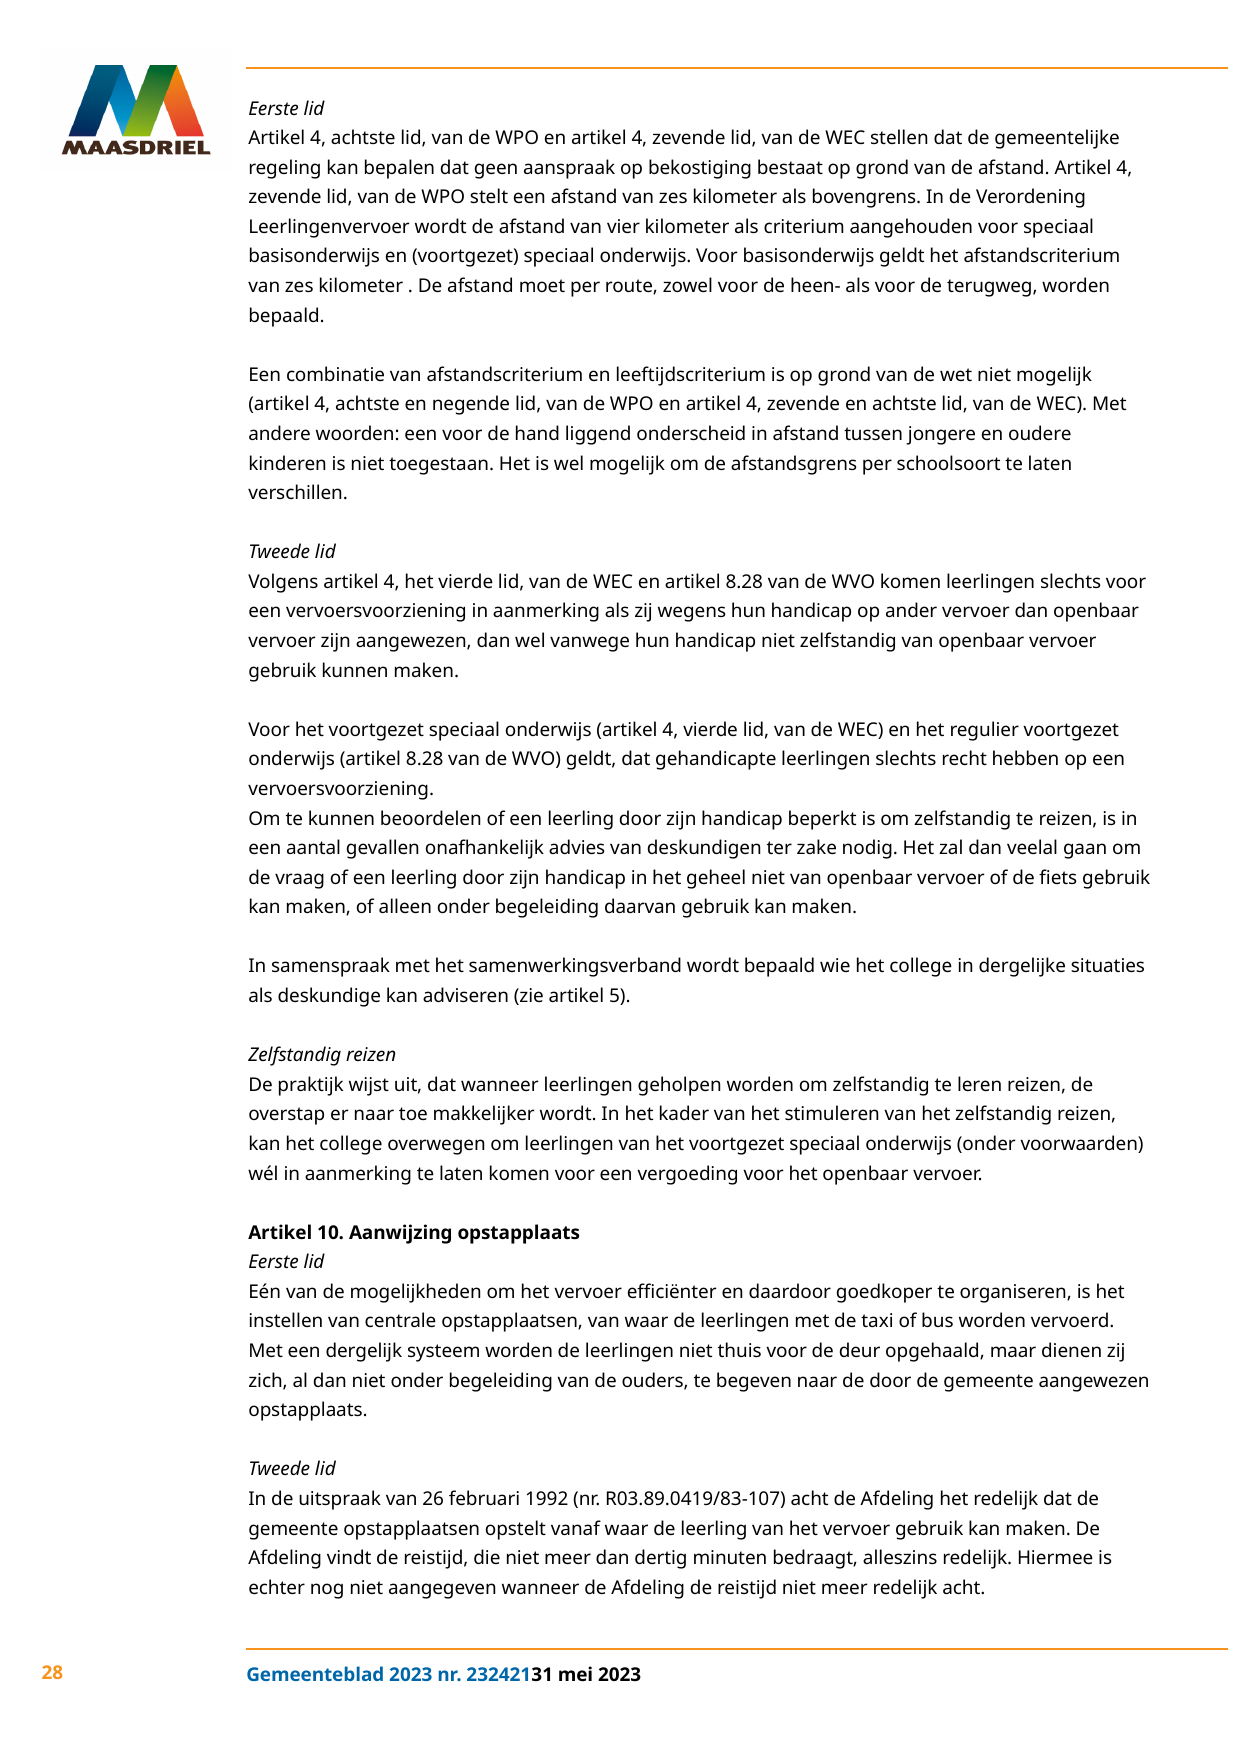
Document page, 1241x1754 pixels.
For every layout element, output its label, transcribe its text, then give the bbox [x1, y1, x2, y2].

text Artikel 10. Aanwijzing opstapplaats [248, 1219, 1152, 1245]
text Om te kunnen beoordelen of een leerling door zijn handicap beperkt is om zelfstandig te reizen, is in een aantal gevallen onafhankelijk advies van deskundigen ter zake nodig. Het zal dan veelal gaan om de vraag of een leerling door zijn handicap in het geheel niet van openbaar vervoer of de fiets gebruik kan maken, of alleen onder begeleiding daarvan gebruik kan maken. [248, 805, 1152, 919]
text Een combinatie van afstandscriterium en leeftijdscriterium is op grond van de wet niet mogelijk (artikel 4, achtste en negende lid, van de WPO en artikel 4, zevende en achtste lid, van de WEC). Met andere woorden: een voor de hand liggend onderscheid in afstand tussen jongere en oudere kinderen is niet toegestaan. Het is wel mogelijk om de afstandsgrens per schoolsoort te laten verschillen. [248, 361, 1152, 505]
text Eerste lid [248, 95, 1152, 121]
text Eerste lid [248, 1248, 1152, 1274]
text Zelfstandig reizen [248, 1041, 1152, 1067]
text Volgens artikel 4, het vierde lid, van de WEC en artikel 8.28 van de WVO komen leerlingen slechts voor een vervoersvoorziening in aanmerking als zij wegens hun handicap op ander vervoer dan openbaar vervoer zijn aangewezen, dan wel vanwege hun handicap niet zelfstandig van openbaar vervoer gebruik kunnen maken. [248, 568, 1152, 683]
text Tweede lid [248, 1456, 1152, 1481]
text Voor het voortgezet speciaal onderwijs (artikel 4, vierde lid, van de WEC) en het regulier voortgezet onderwijs (artikel 8.28 van de WVO) geldt, dat gehandicapte leerlingen slechts recht hebben op een vervoersvoorziening. [248, 716, 1152, 801]
text Eén van de mogelijkheden om het vervoer efficiënter en daardoor goedkoper te organiseren, is het instellen van centrale opstapplaatsen, van waar de leerlingen met de taxi of bus worden vervoerd. Met een dergelijk systeem worden de leerlingen niet thuis voor de deur opgehaald, maar dienen zij zich, al dan niet onder begeleiding van de ouders, te begeven naar de door de gemeente aangewezen opstapplaats. [248, 1278, 1152, 1422]
text In de uitspraak van 26 februari 1992 (nr. R03.89.0419/83-107) acht de Afdeling het redelijk dat de gemeente opstapplaatsen opstelt vanaf waar de leerling van het vervoer gebruik kan maken. De Afdeling vindt de reistijd, die niet meer dan dertig minuten bedraagt, alleszins redelijk. Hiermee is echter nog niet aangegeven wanneer de Afdeling de reistijd niet meer redelijk acht. [248, 1485, 1152, 1600]
text De praktijk wijst uit, dat wanneer leerlingen geholpen worden om zelfstandig te leren reizen, de overstap er naar toe makkelijker wordt. In het kader van het stimuleren van het zelfstandig reizen, kan het college overwegen om leerlingen van het voortgezet speciaal onderwijs (onder voorwaarden) wél in aanmerking te laten komen voor een vergoeding voor het openbaar vervoer. [248, 1071, 1152, 1186]
text Tweede lid [248, 538, 1152, 564]
text In samenspraak met het samenwerkingsverband wordt bepaald wie het college in dergelijke situaties als deskundige kan adviseren (zie artikel 5). [248, 953, 1152, 1008]
picture [41, 47, 231, 172]
text Artikel 4, achtste lid, van de WPO en artikel 4, zevende lid, van de WEC stellen dat de gemeentelijke regeling kan bepalen dat geen aanspraak op bekostiging bestaat op grond van de afstand. Artikel 4, zevende lid, van de WPO stelt een afstand van zes kilometer als bovengrens. In de Verordening Leerlingenvervoer wordt de afstand van vier kilometer als criterium aangehouden voor speciaal basisonderwijs en (voortgezet) speciaal onderwijs. Voor basisonderwijs geldt het afstandscriterium van zes kilometer . De afstand moet per route, zowel voor de heen- als voor de terugweg, worden bepaald. [248, 124, 1152, 328]
